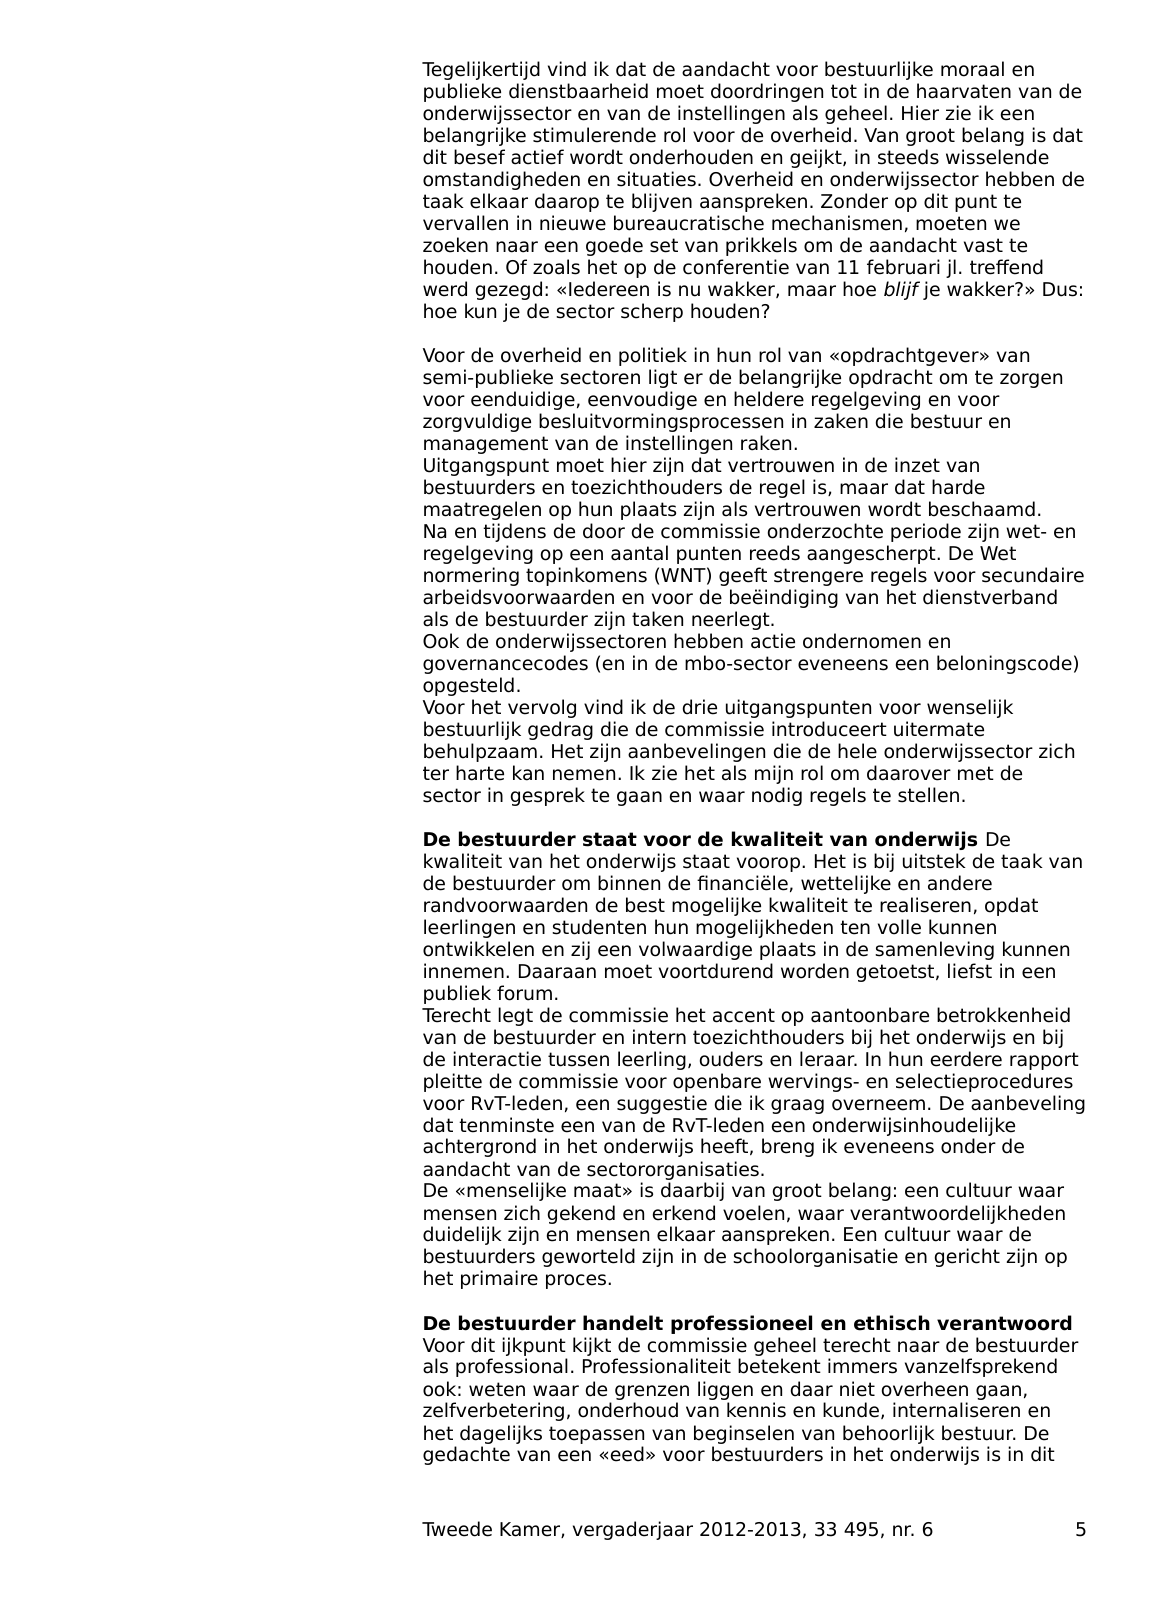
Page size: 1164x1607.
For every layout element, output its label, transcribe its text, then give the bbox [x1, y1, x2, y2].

text Ook de onderwijssectoren hebben actie ondernomen en governancecodes (en in de mbo-sector eveneens een beloningscode) opgesteld. [422, 631, 1087, 697]
text De bestuurder handelt professioneel en ethisch verantwoord Voor dit ijkpunt kijkt de commissie geheel terecht naar de bestuurder als professional. Professionaliteit betekent immers vanzelfsprekend ook: weten waar de grenzen liggen en daar niet overheen gaan, zelfverbetering, onderhoud van kennis en kunde, internaliseren en het dagelijks toepassen van beginselen van behoorlijk bestuur. De gedachte van een «eed» voor bestuurders in het onderwijs is in dit [422, 1312, 1087, 1466]
text De «menselijke maat» is daarbij van groot belang: een cultuur waar mensen zich gekend en erkend voelen, waar verantwoordelijkheden duidelijk zijn en mensen elkaar aanspreken. Een cultuur waar de bestuurders geworteld zijn in de schoolorganisatie en gericht zijn op het primaire proces. [422, 1180, 1087, 1290]
text Uitgangspunt moet hier zijn dat vertrouwen in de inzet van bestuurders en toezichthouders de regel is, maar dat harde maatregelen op hun plaats zijn als vertrouwen wordt beschaamd. [422, 455, 1087, 521]
text Tegelijkertijd vind ik dat de aandacht voor bestuurlijke moraal en publieke dienstbaarheid moet doordringen tot in de haarvaten van de onderwijssector en van de instellingen als geheel. Hier zie ik een belangrijke stimulerende rol voor de overheid. Van groot belang is dat dit besef actief wordt onderhouden en geijkt, in steeds wisselende omstandigheden en situaties. Overheid en onderwijssector hebben de taak elkaar daarop te blijven aanspreken. Zonder op dit punt te vervallen in nieuwe bureaucratische mechanismen, moeten we zoeken naar een goede set van prikkels om de aandacht vast te houden. Of zoals het op de conferentie van 11 februari jl. treffend werd gezegd: «Iedereen is nu wakker, maar hoe blijf je wakker?» Dus: hoe kun je de sector scherp houden? [422, 59, 1087, 323]
text Voor de overheid en politiek in hun rol van «opdrachtgever» van semi-publieke sectoren ligt er de belangrijke opdracht om te zorgen voor eenduidige, eenvoudige en heldere regelgeving en voor zorgvuldige besluitvormingsprocessen in zaken die bestuur en management van de instellingen raken. [422, 345, 1087, 455]
text Voor het vervolg vind ik de drie uitgangspunten voor wenselijk bestuurlijk gedrag die de commissie introduceert uitermate behulpzaam. Het zijn aanbevelingen die de hele onderwijssector zich ter harte kan nemen. Ik zie het als mijn rol om daarover met de sector in gesprek te gaan en waar nodig regels te stellen. [422, 697, 1087, 807]
text Terecht legt de commissie het accent op aantoonbare betrokkenheid van de bestuurder en intern toezichthouders bij het onderwijs en bij de interactie tussen leerling, ouders en leraar. In hun eerdere rapport pleitte de commissie voor openbare wervings- en selectieprocedures voor RvT-leden, een suggestie die ik graag overneem. De aanbeveling dat tenminste een van de RvT-leden een onderwijsinhoudelijke achtergrond in het onderwijs heeft, breng ik eveneens onder de aandacht van de sectororganisaties. [422, 1004, 1087, 1180]
text De bestuurder staat voor de kwaliteit van onderwijs De kwaliteit van het onderwijs staat voorop. Het is bij uitstek de taak van de bestuurder om binnen de financiële, wettelijke en andere randvoorwaarden de best mogelijke kwaliteit te realiseren, opdat leerlingen en studenten hun mogelijkheden ten volle kunnen ontwikkelen en zij een volwaardige plaats in de samenleving kunnen innemen. Daaraan moet voortdurend worden getoetst, liefst in een publiek forum. [422, 829, 1087, 1004]
text Na en tijdens de door de commissie onderzochte periode zijn wet- en regelgeving op een aantal punten reeds aangescherpt. De Wet normering topinkomens (WNT) geeft strengere regels voor secundaire arbeidsvoorwaarden en voor de beëindiging van het dienstverband als de bestuurder zijn taken neerlegt. [422, 521, 1087, 631]
